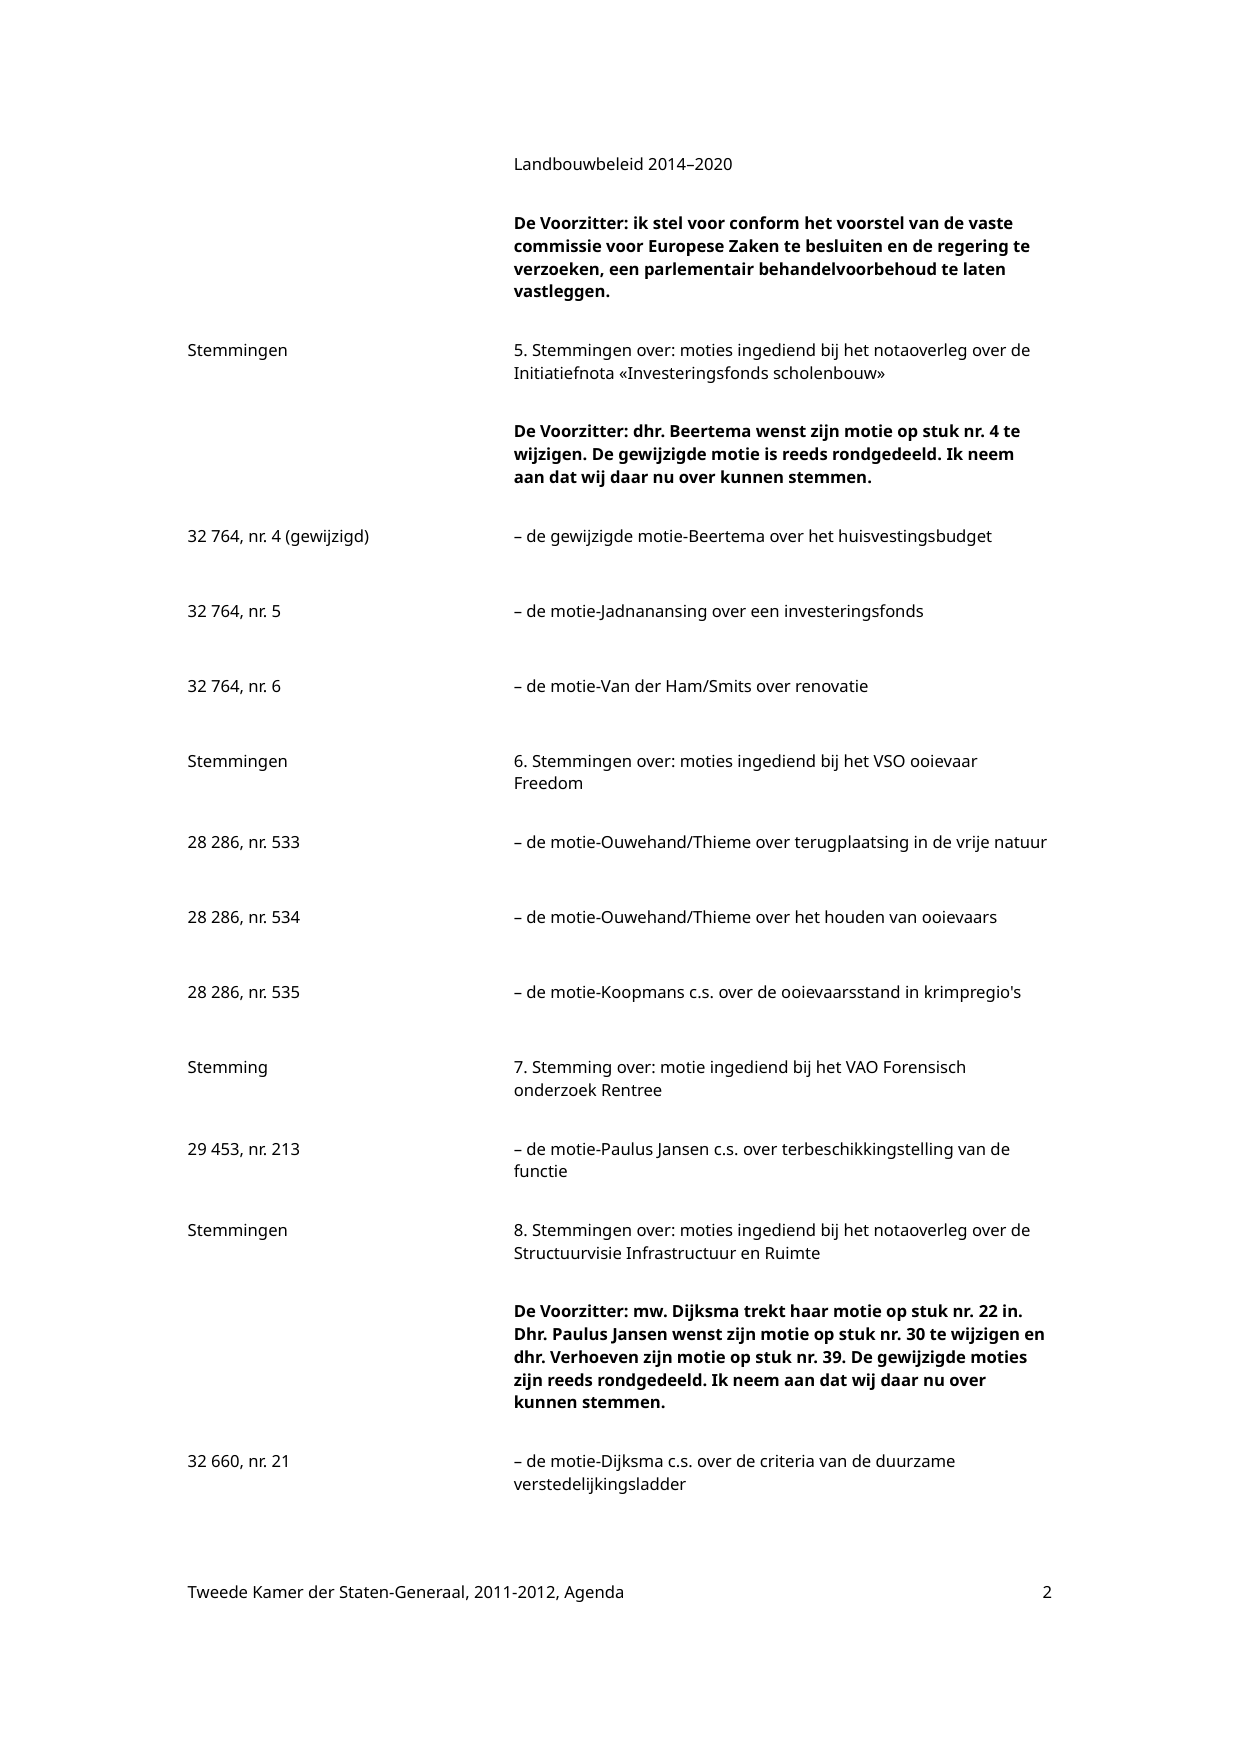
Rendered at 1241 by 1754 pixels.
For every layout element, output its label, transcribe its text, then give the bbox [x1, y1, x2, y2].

table_cell 28 286, nr. 533 [188, 828, 490, 903]
table_cell [490, 903, 510, 978]
table_cell – de motie-Dijksma c.s. over de criteria van de duurzame verstedelijkingsladder [510, 1447, 1053, 1528]
table_cell [490, 150, 510, 209]
table_cell 32 764, nr. 6 [188, 671, 490, 746]
table_cell – de motie-Koopmans c.s. over de ooievaarsstand in krimpregio's [510, 978, 1053, 1053]
table_cell [490, 1053, 510, 1134]
table_cell [188, 417, 490, 521]
table_cell – de motie-Ouwehand/Thieme over het houden van ooievaars [510, 903, 1053, 978]
table_cell – de motie-Paulus Jansen c.s. over terbeschikkingstelling van de functie [510, 1134, 1053, 1216]
table_cell Landbouwbeleid 2014–2020 [510, 150, 1053, 209]
table_cell [490, 1447, 510, 1528]
table_cell [188, 1297, 490, 1447]
table_cell [490, 1297, 510, 1447]
table_cell [490, 417, 510, 521]
table_cell De Voorzitter: dhr. Beertema wenst zijn motie op stuk nr. 4 te wijzigen. De gewijzigde motie is reeds rondgedeeld. Ik neem aan dat wij daar nu over kunnen stemmen. [510, 417, 1053, 521]
table_cell [490, 209, 510, 336]
table_cell [490, 596, 510, 671]
table_cell 5. Stemmingen over: moties ingediend bij het notaoverleg over de Initiatiefnota «Investeringsfonds scholenbouw» [510, 336, 1053, 417]
table_cell De Voorzitter: ik stel voor conform het voorstel van de vaste commissie voor Europese Zaken te besluiten en de regering te verzoeken, een parlementair behandelvoorbehoud te laten vastleggen. [510, 209, 1053, 336]
table_cell 28 286, nr. 535 [188, 978, 490, 1053]
table_cell [490, 1216, 510, 1297]
table_cell – de gewijzigde motie-Beertema over het huisvestingsbudget [510, 521, 1053, 596]
table_cell – de motie-Ouwehand/Thieme over terugplaatsing in de vrije natuur [510, 828, 1053, 903]
table_cell [490, 671, 510, 746]
table_cell [490, 746, 510, 828]
table_cell 28 286, nr. 534 [188, 903, 490, 978]
table_cell 6. Stemmingen over: moties ingediend bij het VSO ooievaar Freedom [510, 746, 1053, 828]
table_cell [490, 828, 510, 903]
table_cell – de motie-Jadnanansing over een investeringsfonds [510, 596, 1053, 671]
table_cell 32 764, nr. 4 (gewijzigd) [188, 521, 490, 596]
table_cell 7. Stemming over: motie ingediend bij het VAO Forensisch onderzoek Rentree [510, 1053, 1053, 1134]
table_cell [490, 336, 510, 417]
table_cell [490, 978, 510, 1053]
table_cell Stemmingen [188, 336, 490, 417]
table_cell De Voorzitter: mw. Dijksma trekt haar motie op stuk nr. 22 in. Dhr. Paulus Jansen wenst zijn motie op stuk nr. 30 te wijzigen en dhr. Verhoeven zijn motie op stuk nr. 39. De gewijzigde moties zijn reeds rondgedeeld. Ik neem aan dat wij daar nu over kunnen stemmen. [510, 1297, 1053, 1447]
table_cell [188, 209, 490, 336]
table_cell 32 764, nr. 5 [188, 596, 490, 671]
table_cell Stemming [188, 1053, 490, 1134]
table_cell 8. Stemmingen over: moties ingediend bij het notaoverleg over de Structuurvisie Infrastructuur en Ruimte [510, 1216, 1053, 1297]
table_cell Stemmingen [188, 746, 490, 828]
table_cell – de motie-Van der Ham/Smits over renovatie [510, 671, 1053, 746]
table_cell Stemmingen [188, 1216, 490, 1297]
table_cell 29 453, nr. 213 [188, 1134, 490, 1216]
table_cell [490, 521, 510, 596]
table_cell [188, 150, 490, 209]
table_cell 32 660, nr. 21 [188, 1447, 490, 1528]
table_cell [490, 1134, 510, 1216]
